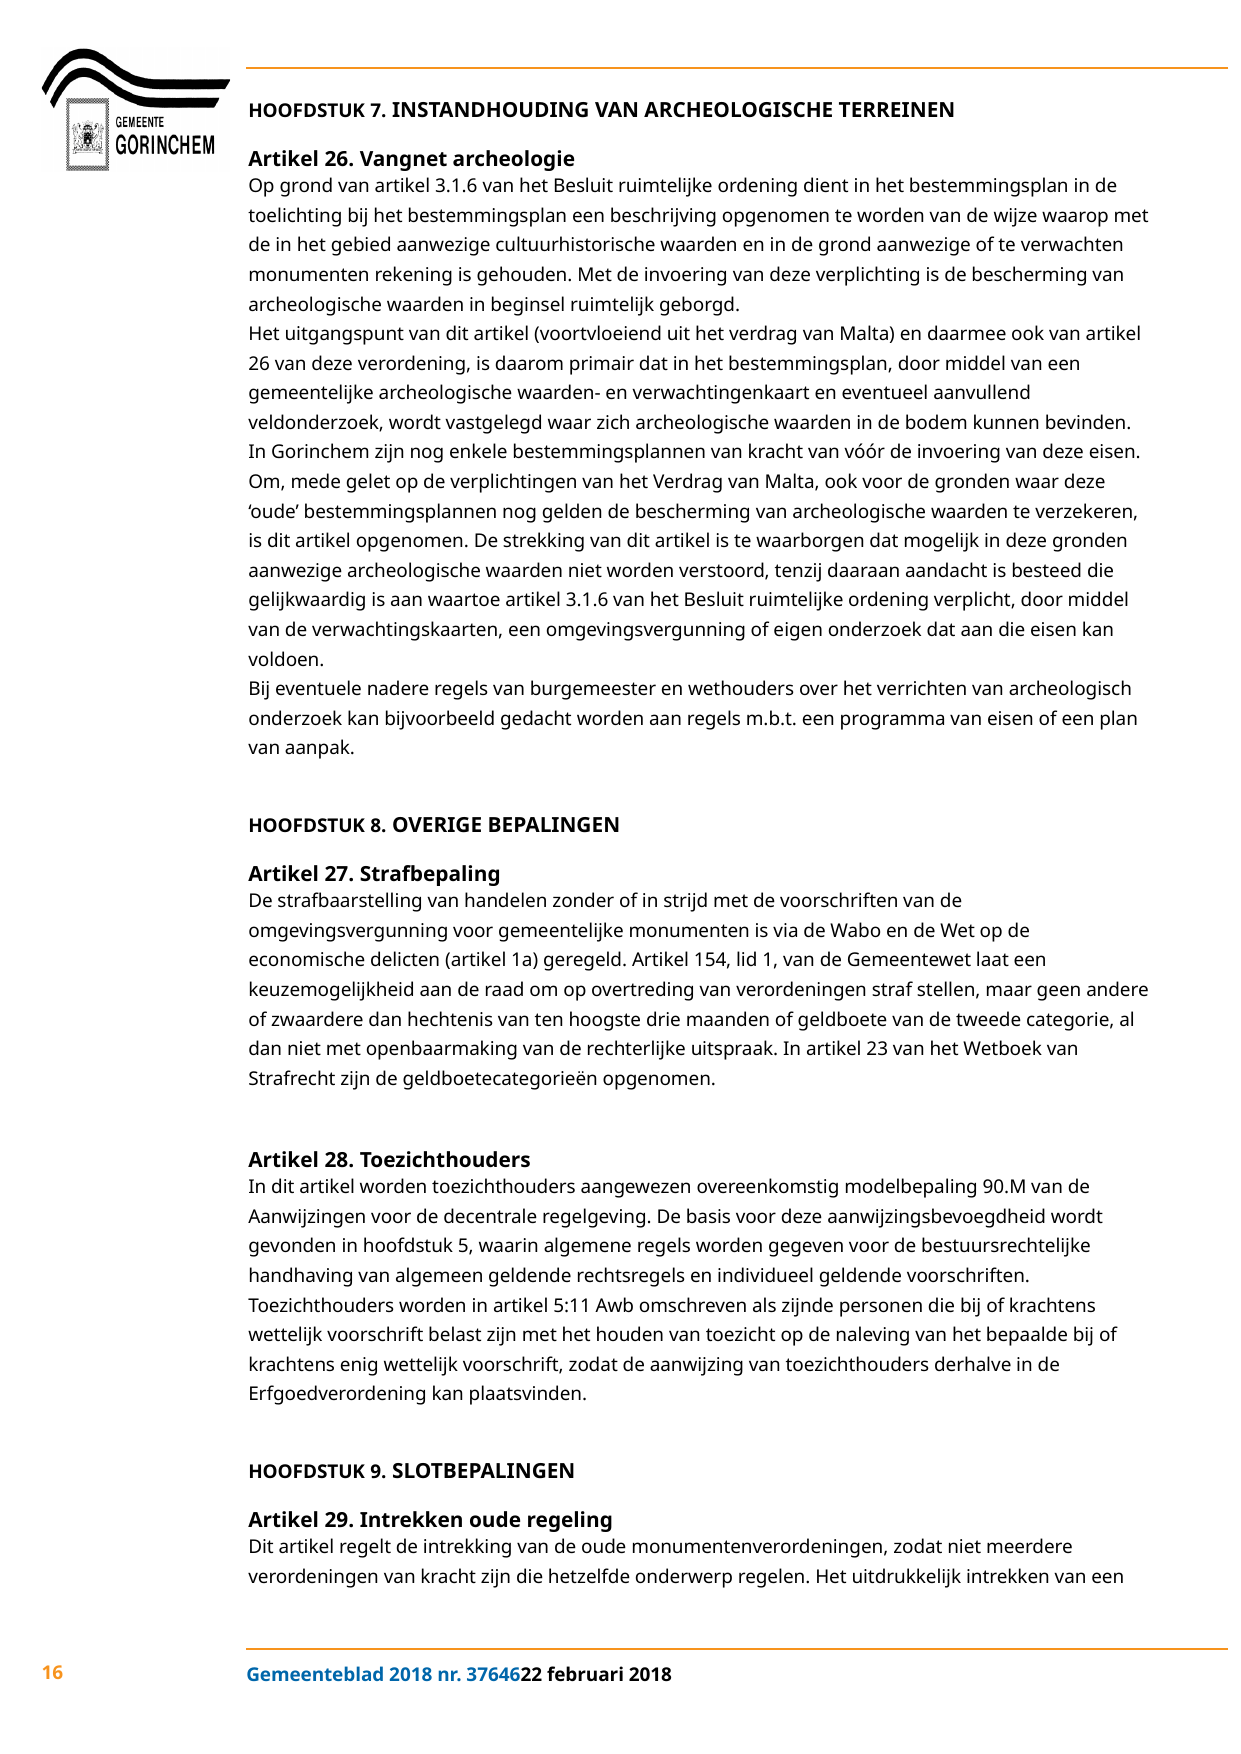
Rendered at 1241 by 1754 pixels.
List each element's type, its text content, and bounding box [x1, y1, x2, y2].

text Het uitgangspunt van dit artikel (voortvloeiend uit het verdrag van Malta) en daarmee ook van artikel 26 van deze verordening, is daarom primair dat in het bestemmingsplan, door middel van een gemeentelijke archeologische waarden- en verwachtingenkaart en eventueel aanvullend veldonderzoek, wordt vastgelegd waar zich archeologische waarden in de bodem kunnen bevinden. [248, 320, 1152, 435]
text In dit artikel worden toezichthouders aangewezen overeenkomstig modelbepaling 90.M van de Aanwijzingen voor de decentrale regelgeving. De basis voor deze aanwijzingsbevoegdheid wordt gevonden in hoofdstuk 5, waarin algemene regels worden gegeven voor de bestuursrechtelijke handhaving van algemeen geldende rechtsregels en individueel geldende voorschriften. Toezichthouders worden in artikel 5:11 Awb omschreven als zijnde personen die bij of krachtens wettelijk voorschrift belast zijn met het houden van toezicht op de naleving van het bepaalde bij of krachtens enig wettelijk voorschrift, zodat de aanwijzing van toezichthouders derhalve in de Erfgoedverordening kan plaatsvinden. [248, 1173, 1152, 1406]
text Dit artikel regelt de intrekking van de oude monumentenverordeningen, zodat niet meerdere verordeningen van kracht zijn die hetzelfde onderwerp regelen. Het uitdrukkelijk intrekken van een [248, 1533, 1152, 1589]
text Bij eventuele nadere regels van burgemeester en wethouders over het verrichten van archeologisch onderzoek kan bijvoorbeeld gedacht worden aan regels m.b.t. een programma van eisen of een plan van aanpak. [248, 675, 1152, 760]
text HOOFDSTUK 7. INSTANDHOUDING VAN ARCHEOLOGISCHE TERREINEN [248, 95, 1152, 123]
text Op grond van artikel 3.1.6 van het Besluit ruimtelijke ordening dient in het bestemmingsplan in de toelichting bij het bestemmingsplan een beschrijving opgenomen te worden van de wijze waarop met de in het gebied aanwezige cultuurhistorische waarden en in de grond aanwezige of te verwachten monumenten rekening is gehouden. Met de invoering van deze verplichting is de bescherming van archeologische waarden in beginsel ruimtelijk geborgd. [248, 172, 1152, 317]
text HOOFDSTUK 9. SLOTBEPALINGEN [248, 1456, 1152, 1484]
text Artikel 26. Vangnet archeologie [248, 144, 1152, 172]
text In Gorinchem zijn nog enkele bestemmingsplannen van kracht van vóór de invoering van deze eisen. Om, mede gelet op de verplichtingen van het Verdrag van Malta, ook voor de gronden waar deze ‘oude’ bestemmingsplannen nog gelden de bescherming van archeologische waarden te verzekeren, is dit artikel opgenomen. De strekking van dit artikel is te waarborgen dat mogelijk in deze gronden aanwezige archeologische waarden niet worden verstoord, tenzij daaraan aandacht is besteed die gelijkwaardig is aan waartoe artikel 3.1.6 van het Besluit ruimtelijke ordening verplicht, door middel van de verwachtingskaarten, een omgevingsvergunning of eigen onderzoek dat aan die eisen kan voldoen. [248, 439, 1152, 672]
text HOOFDSTUK 8. OVERIGE BEPALINGEN [248, 810, 1152, 838]
picture [41, 47, 231, 172]
text De strafbaarstelling van handelen zonder of in strijd met de voorschriften van de omgevingsvergunning voor gemeentelijke monumenten is via de Wabo en de Wet op de economische delicten (artikel 1a) geregeld. Artikel 154, lid 1, van de Gemeentewet laat een keuzemogelijkheid aan de raad om op overtreding van verordeningen straf stellen, maar geen andere of zwaardere dan hechtenis van ten hoogste drie maanden of geldboete van de tweede categorie, al dan niet met openbaarmaking van de rechterlijke uitspraak. In artikel 23 van het Wetboek van Strafrecht zijn de geldboetecategorieën opgenomen. [248, 887, 1152, 1091]
text Artikel 28. Toezichthouders [248, 1145, 1152, 1173]
text Artikel 29. Intrekken oude regeling [248, 1505, 1152, 1533]
text Artikel 27. Strafbepaling [248, 859, 1152, 887]
